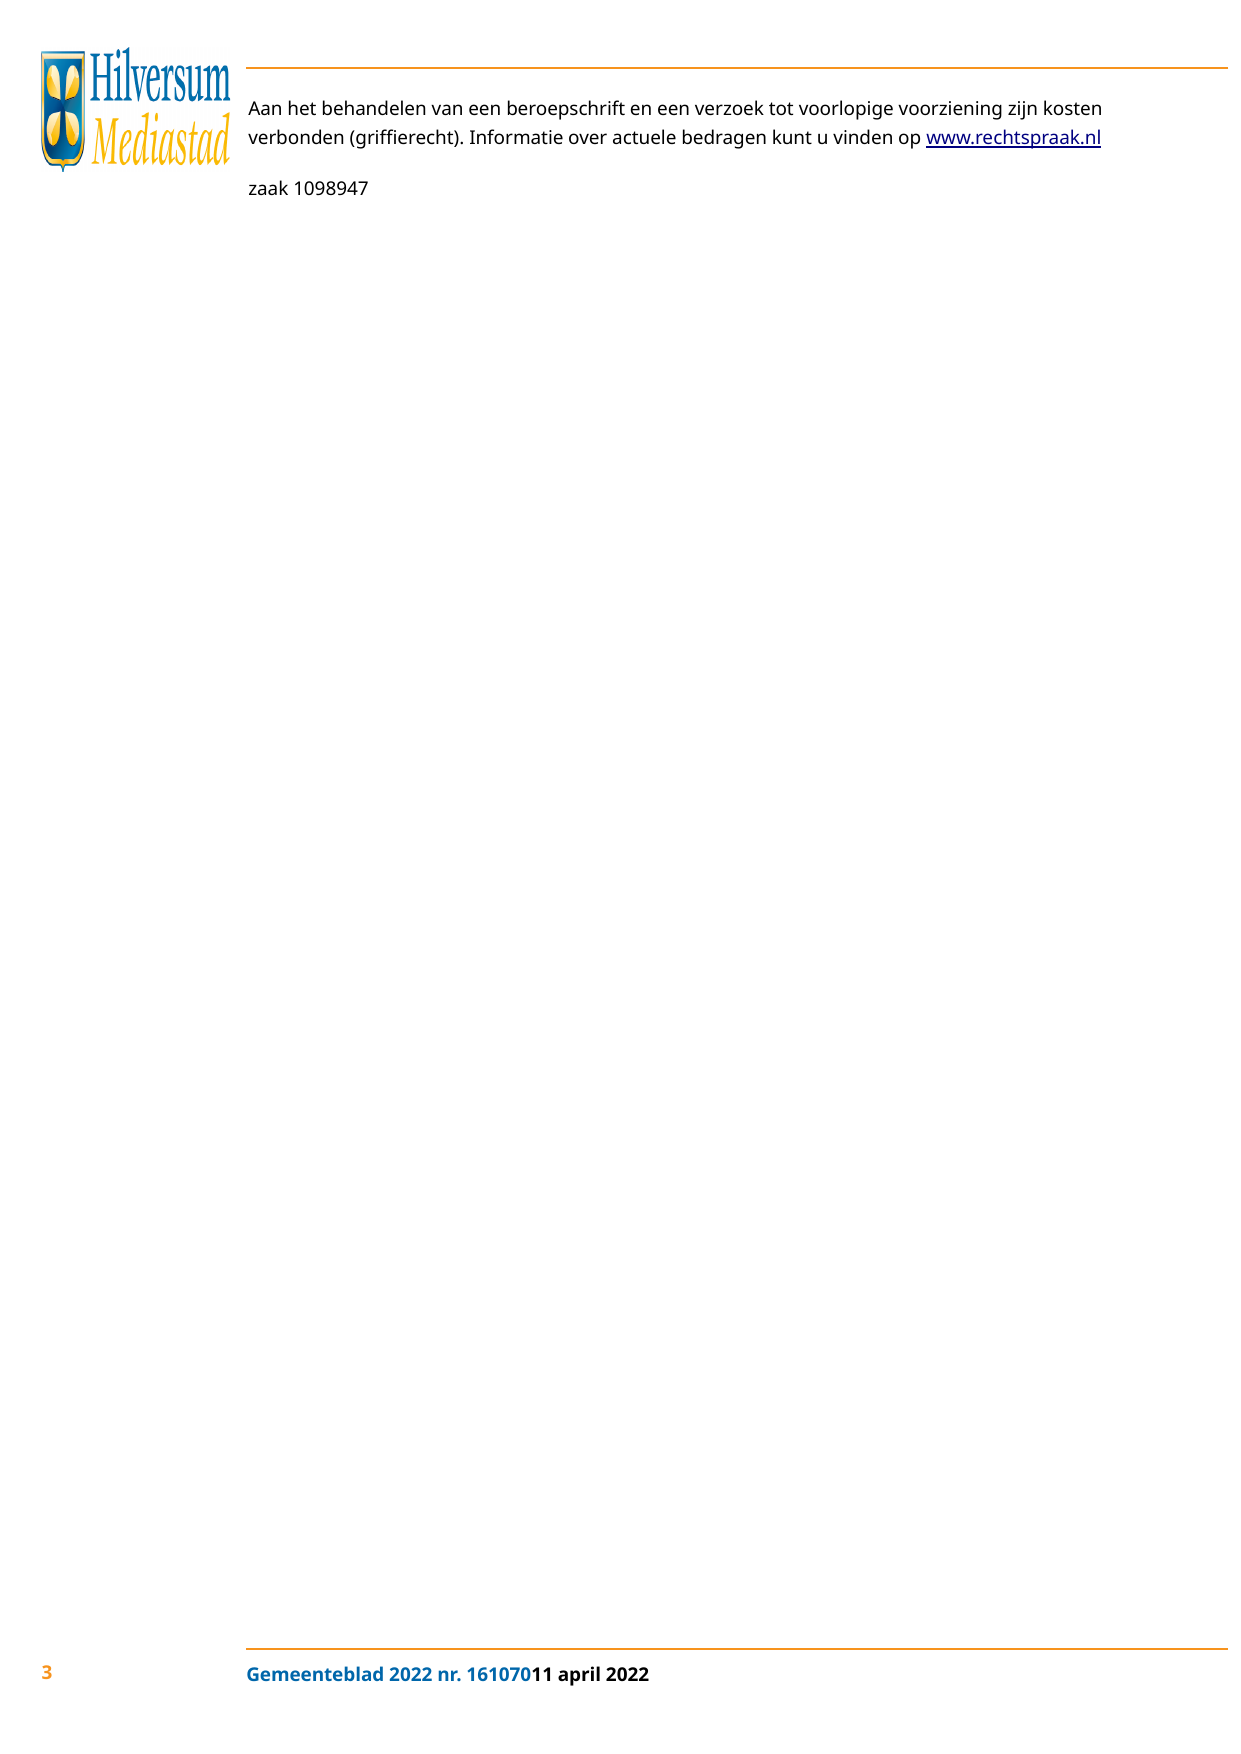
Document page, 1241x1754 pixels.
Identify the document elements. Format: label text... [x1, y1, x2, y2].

text zaak 1098947 [248, 175, 1152, 201]
text Aan het behandelen van een beroepschrift en een verzoek tot voorlopige voorziening zijn kosten verbonden (griffierecht). Informatie over actuele bedragen kunt u vinden op www.rechtspraak.nl [248, 95, 1152, 150]
picture [41, 47, 231, 172]
